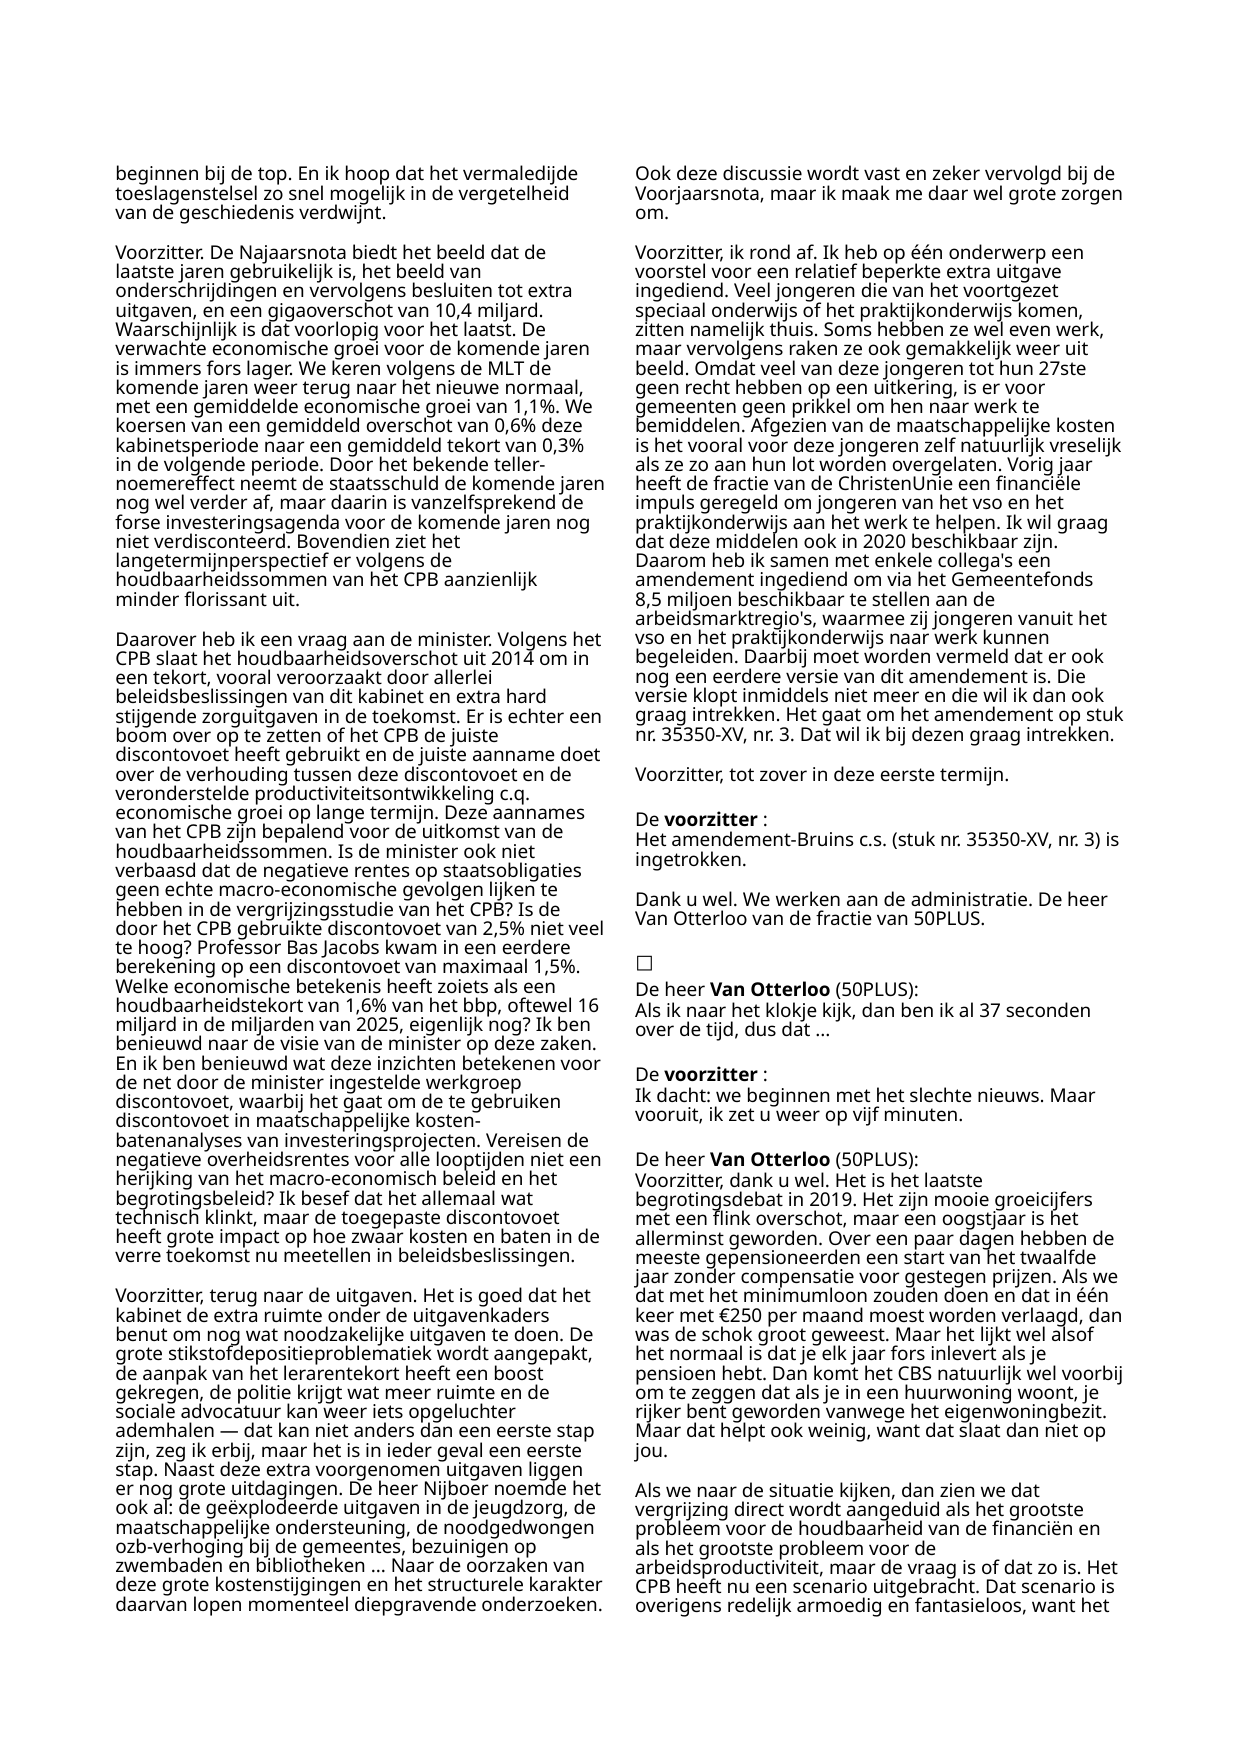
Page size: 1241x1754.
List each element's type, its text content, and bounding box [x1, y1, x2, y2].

text Als we naar de situatie kijken, dan zien we dat vergrijzing direct wordt aangeduid als het grootste probleem voor de houdbaarheid van de financiën en als het grootste probleem voor de arbeidsproductiviteit, maar de vraag is of dat zo is. Het CPB heeft nu een scenario uitgebracht. Dat scenario is overigens redelijk armoedig en fantasieloos, want het [635, 1482, 1125, 1617]
text Het amendement-Bruins c.s. (stuk nr. 35350-XV, nr. 3) is ingetrokken. [635, 831, 1125, 870]
text Als ik naar het klokje kijk, dan ben ik al 37 seconden over de tijd, dus dat ... [635, 1002, 1125, 1040]
text beginnen bij de top. En ik hoop dat het vermaledijde toeslagenstelsel zo snel mogelijk in de vergetelheid van de geschiedenis verdwijnt. [115, 165, 605, 223]
text De heer Van Otterloo (50PLUS): [635, 1146, 1125, 1172]
text ⬜ [635, 950, 1125, 976]
text De voorzitter : [635, 806, 1125, 831]
text Voorzitter, tot zover in deze eerste termijn. [635, 766, 1125, 785]
text Ook deze discussie wordt vast en zeker vervolgd bij de Voorjaarsnota, maar ik maak me daar wel grote zorgen om. [635, 165, 1125, 223]
text Voorzitter, dank u wel. Het is het laatste begrotingsdebat in 2019. Het zijn mooie groeicijfers met een flink overschot, maar een oogstjaar is het allerminst geworden. Over een paar dagen hebben de meeste gepensioneerden een start van het twaalfde jaar zonder compensatie voor gestegen prijzen. Als we dat met het minimumloon zouden doen en dat in één keer met €250 per maand moest worden verlaagd, dan was de schok groot geweest. Maar het lijkt wel alsof het normaal is dat je elk jaar fors inlevert als je pensioen hebt. Dan komt het CBS natuurlijk wel voorbij om te zeggen dat als je in een huurwoning woont, je rijker bent geworden vanwege het eigenwoningbezit. Maar dat helpt ook weinig, want dat slaat dan niet op jou. [635, 1172, 1125, 1461]
text Voorzitter. De Najaarsnota biedt het beeld dat de laatste jaren gebruikelijk is, het beeld van onderschrijdingen en vervolgens besluiten tot extra uitgaven, en een gigaoverschot van 10,4 miljard. Waarschijnlijk is dat voorlopig voor het laatst. De verwachte economische groei voor de komende jaren is immers fors lager. We keren volgens de MLT de komende jaren weer terug naar het nieuwe normaal, met een gemiddelde economische groei van 1,1%. We koersen van een gemiddeld overschot van 0,6% deze kabinetsperiode naar een gemiddeld tekort van 0,3% in de volgende periode. Door het bekende teller-noemereffect neemt de staatsschuld de komende jaren nog wel verder af, maar daarin is vanzelfsprekend de forse investeringsagenda voor de komende jaren nog niet verdisconteerd. Bovendien ziet het langetermijnperspectief er volgens de houdbaarheidssommen van het CPB aanzienlijk minder florissant uit. [115, 244, 605, 610]
text Voorzitter, ik rond af. Ik heb op één onderwerp een voorstel voor een relatief beperkte extra uitgave ingediend. Veel jongeren die van het voortgezet speciaal onderwijs of het praktijkonderwijs komen, zitten namelijk thuis. Soms hebben ze wel even werk, maar vervolgens raken ze ook gemakkelijk weer uit beeld. Omdat veel van deze jongeren tot hun 27ste geen recht hebben op een uitkering, is er voor gemeenten geen prikkel om hen naar werk te bemiddelen. Afgezien van de maatschappelijke kosten is het vooral voor deze jongeren zelf natuurlijk vreselijk als ze zo aan hun lot worden overgelaten. Vorig jaar heeft de fractie van de ChristenUnie een financiële impuls geregeld om jongeren van het vso en het praktijkonderwijs aan het werk te helpen. Ik wil graag dat deze middelen ook in 2020 beschikbaar zijn. Daarom heb ik samen met enkele collega's een amendement ingediend om via het Gemeentefonds 8,5 miljoen beschikbaar te stellen aan de arbeidsmarktregio's, waarmee zij jongeren vanuit het vso en het praktijkonderwijs naar werk kunnen begeleiden. Daarbij moet worden vermeld dat er ook nog een eerdere versie van dit amendement is. Die versie klopt inmiddels niet meer en die wil ik dan ook graag intrekken. Het gaat om het amendement op stuk nr. 35350-XV, nr. 3. Dat wil ik bij dezen graag intrekken. [635, 244, 1125, 745]
text De voorzitter : [635, 1061, 1125, 1087]
text Voorzitter, terug naar de uitgaven. Het is goed dat het kabinet de extra ruimte onder de uitgavenkaders benut om nog wat noodzakelijke uitgaven te doen. De grote stikstofdepositieproblematiek wordt aangepakt, de aanpak van het lerarentekort heeft een boost gekregen, de politie krijgt wat meer ruimte en de sociale advocatuur kan weer iets opgeluchter ademhalen — dat kan niet anders dan een eerste stap zijn, zeg ik erbij, maar het is in ieder geval een eerste stap. Naast deze extra voorgenomen uitgaven liggen er nog grote uitdagingen. De heer Nijboer noemde het ook al: de geëxplodeerde uitgaven in de jeugdzorg, de maatschappelijke ondersteuning, de noodgedwongen ozb-verhoging bij de gemeentes, bezuinigen op zwembaden en bibliotheken ... Naar de oorzaken van deze grote kostenstijgingen en het structurele karakter daarvan lopen momenteel diepgravende onderzoeken. [115, 1287, 605, 1615]
text Ik dacht: we beginnen met het slechte nieuws. Maar vooruit, ik zet u weer op vijf minuten. [635, 1087, 1125, 1125]
text Daarover heb ik een vraag aan de minister. Volgens het CPB slaat het houdbaarheidsoverschot uit 2014 om in een tekort, vooral veroorzaakt door allerlei beleidsbeslissingen van dit kabinet en extra hard stijgende zorguitgaven in de toekomst. Er is echter een boom over op te zetten of het CPB de juiste discontovoet heeft gebruikt en de juiste aanname doet over de verhouding tussen deze discontovoet en de veronderstelde productiviteitsontwikkeling c.q. economische groei op lange termijn. Deze aannames van het CPB zijn bepalend voor de uitkomst van de houdbaarheidssommen. Is de minister ook niet verbaasd dat de negatieve rentes op staatsobligaties geen echte macro-economische gevolgen lijken te hebben in de vergrijzingsstudie van het CPB? Is de door het CPB gebruikte discontovoet van 2,5% niet veel te hoog? Professor Bas Jacobs kwam in een eerdere berekening op een discontovoet van maximaal 1,5%. Welke economische betekenis heeft zoiets als een houdbaarheidstekort van 1,6% van het bbp, oftewel 16 miljard in de miljarden van 2025, eigenlijk nog? Ik ben benieuwd naar de visie van de minister op deze zaken. En ik ben benieuwd wat deze inzichten betekenen voor de net door de minister ingestelde werkgroep discontovoet, waarbij het gaat om de te gebruiken discontovoet in maatschappelijke kosten-batenanalyses van investeringsprojecten. Vereisen de negatieve overheidsrentes voor alle looptijden niet een herijking van het macro-economisch beleid en het begrotingsbeleid? Ik besef dat het allemaal wat technisch klinkt, maar de toegepaste discontovoet heeft grote impact op hoe zwaar kosten en baten in de verre toekomst nu meetellen in beleidsbeslissingen. [115, 631, 605, 1267]
text Dank u wel. We werken aan de administratie. De heer Van Otterloo van de fractie van 50PLUS. [635, 891, 1125, 929]
text De heer Van Otterloo (50PLUS): [635, 976, 1125, 1002]
